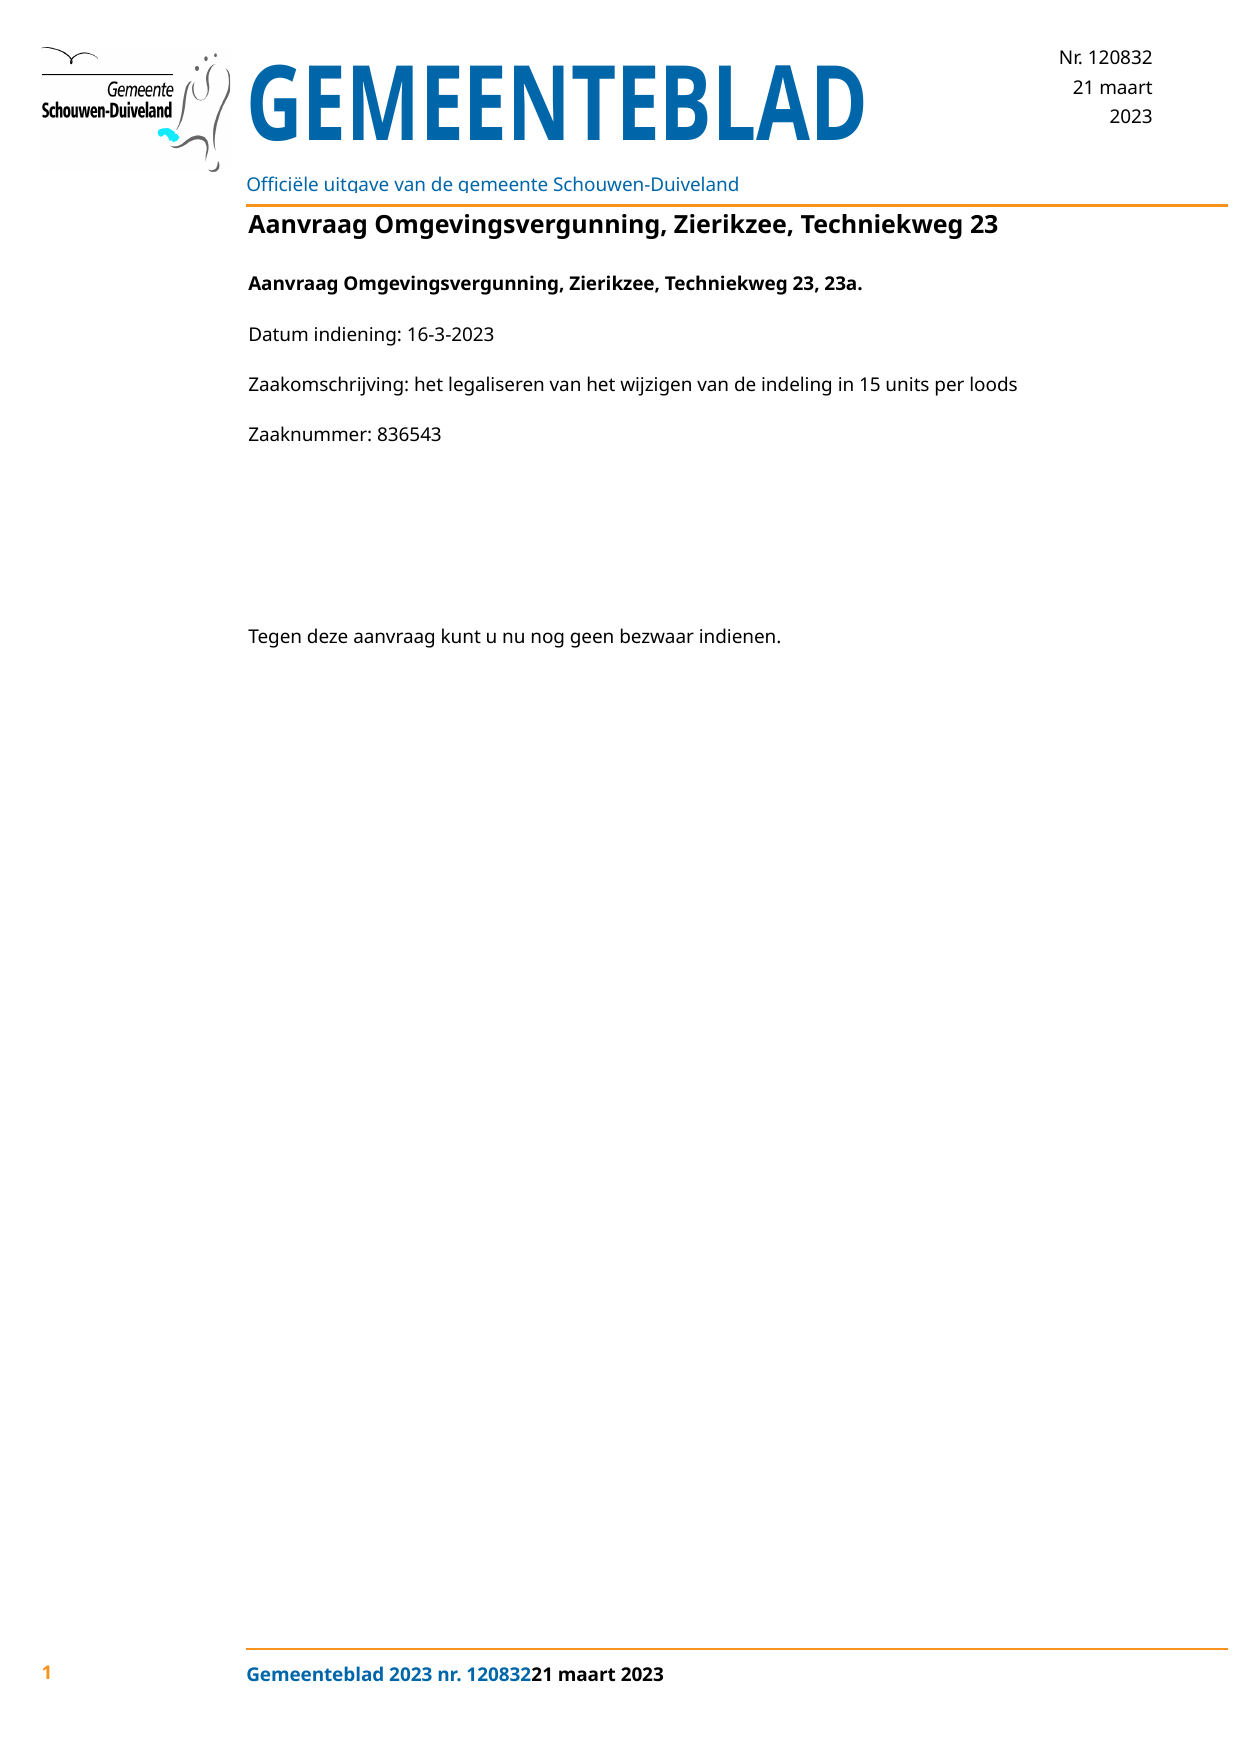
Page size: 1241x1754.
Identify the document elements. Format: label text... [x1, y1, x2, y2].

text Zaaknummer: 836543 [248, 422, 1152, 447]
text Tegen deze aanvraag kunt u nu nog geen bezwaar indienen. [248, 623, 1152, 649]
text Aanvraag Omgevingsvergunning, Zierikzee, Techniekweg 23, 23a. [248, 270, 1152, 296]
text Zaakomschrijving: het legaliseren van het wijzigen van de indeling in 15 units per loods [248, 371, 1152, 397]
text Aanvraag Omgevingsvergunning, Zierikzee, Techniekweg 23 [248, 207, 1152, 241]
picture [41, 47, 231, 172]
text Datum indiening: 16-3-2023 [248, 321, 1152, 346]
